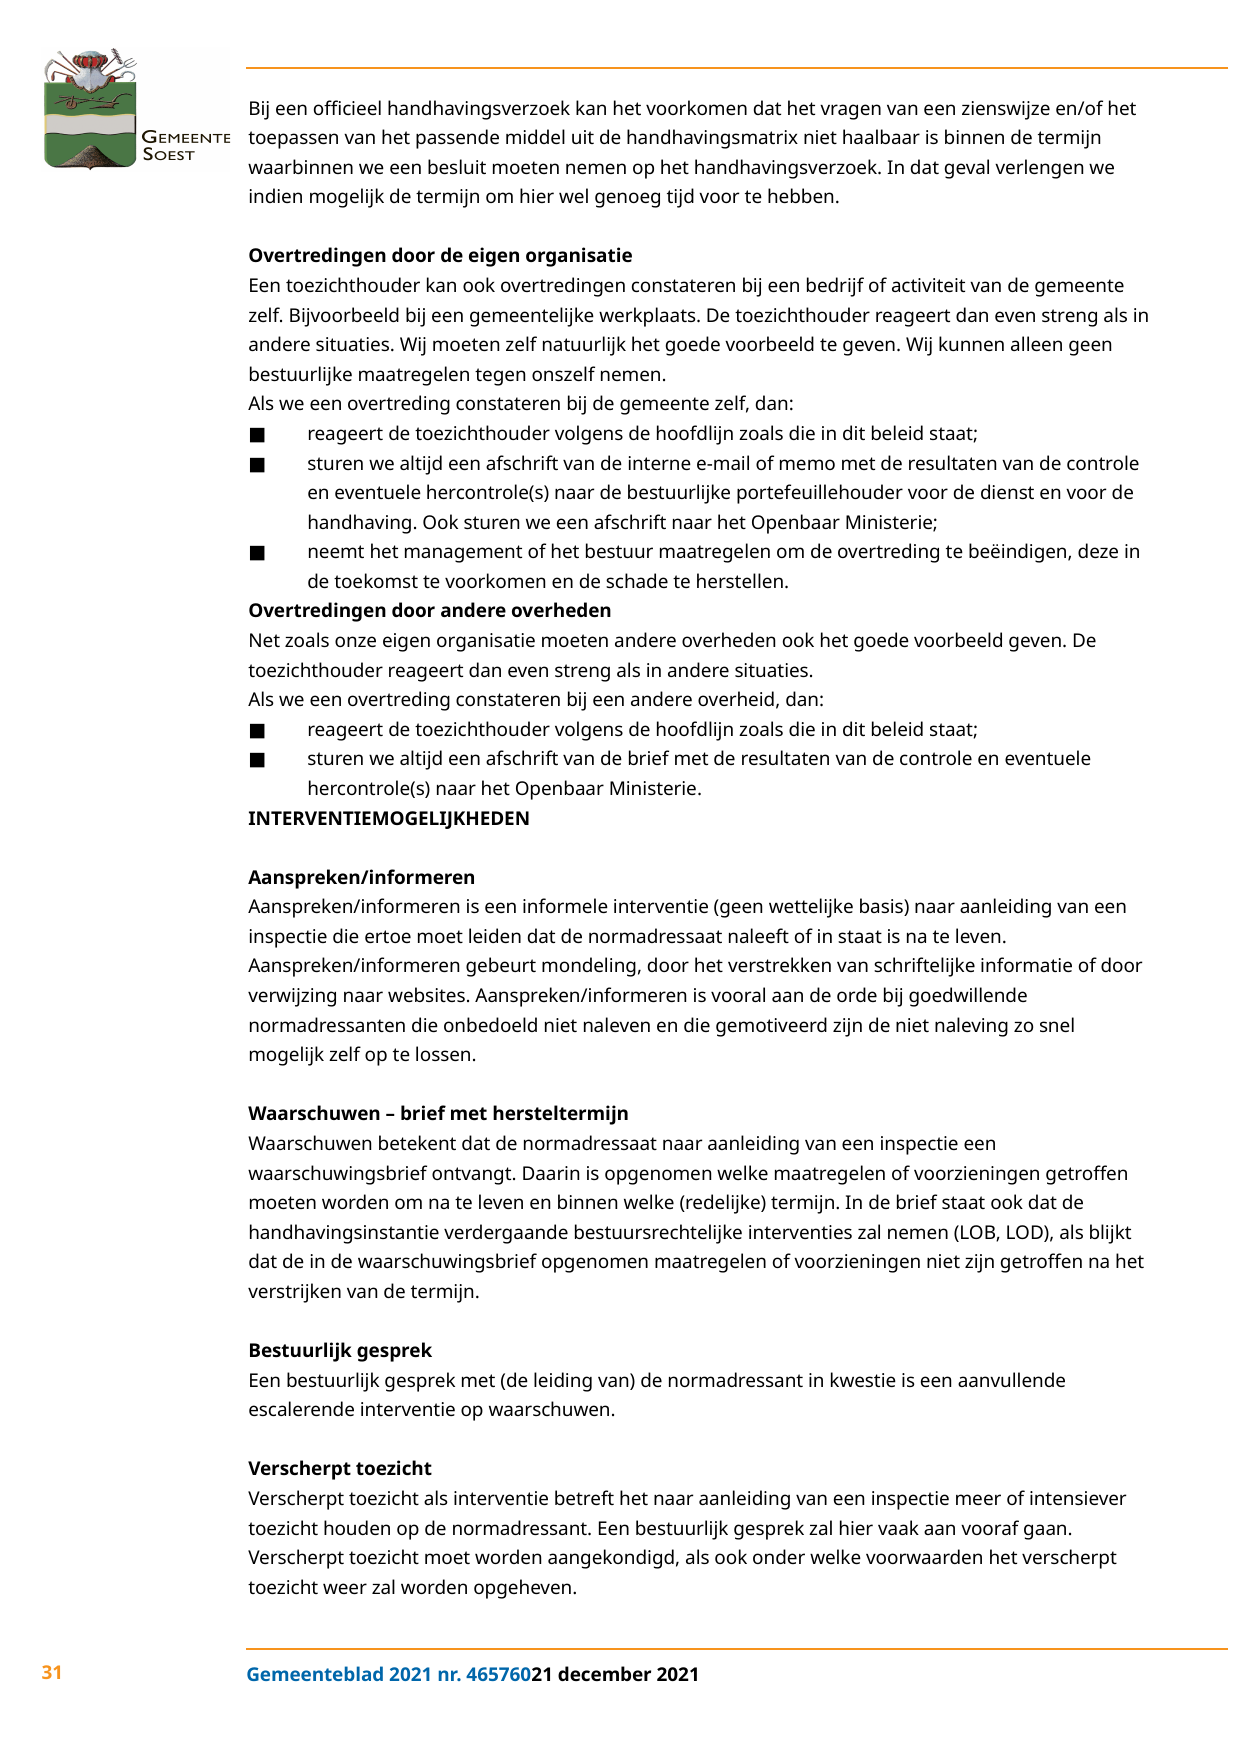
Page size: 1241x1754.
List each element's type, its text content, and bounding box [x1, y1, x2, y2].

text Een toezichthouder kan ook overtredingen constateren bij een bedrijf of activiteit van de gemeente zelf. Bijvoorbeeld bij een gemeentelijke werkplaats. De toezichthouder reageert dan even streng als in andere situaties. Wij moeten zelf natuurlijk het goede voorbeeld te geven. Wij kunnen alleen geen bestuurlijke maatregelen tegen onszelf nemen. [248, 272, 1152, 387]
text Verscherpt toezicht [248, 1456, 1152, 1481]
text Waarschuwen – brief met hersteltermijn [248, 1101, 1152, 1126]
text INTERVENTIEMOGELIJKHEDEN [248, 805, 1152, 831]
text Als we een overtreding constateren bij de gemeente zelf, dan: [248, 391, 1152, 416]
picture [41, 47, 231, 172]
text Overtredingen door andere overheden [248, 598, 1152, 623]
text Aanspreken/informeren is een informele interventie (geen wettelijke basis) naar aanleiding van een inspectie die ertoe moet leiden dat de normadressaat naleeft of in staat is na te leven. Aanspreken/informeren gebeurt mondeling, door het verstrekken van schriftelijke informatie of door verwijzing naar websites. Aanspreken/informeren is vooral aan de orde bij goedwillende normadressanten die onbedoeld niet naleven en die gemotiveerd zijn de niet naleving zo snel mogelijk zelf op te lossen. [248, 893, 1152, 1067]
text Als we een overtreding constateren bij een andere overheid, dan: [248, 686, 1152, 712]
list sturen we altijd een afschrift van de interne e-mail of memo met de resultaten van de controle en eventuele hercontrole(s) naar de bestuurlijke portefeuillehouder voor de dienst en voor de handhaving. Ook sturen we een afschrift naar het Openbaar Ministerie; [248, 450, 1152, 535]
list neemt het management of het bestuur maatregelen om de overtreding te beëindigen, deze in de toekomst te voorkomen en de schade te herstellen. [248, 538, 1152, 594]
text Een bestuurlijk gesprek met (de leiding van) de normadressant in kwestie is een aanvullende escalerende interventie op waarschuwen. [248, 1367, 1152, 1422]
text Net zoals onze eigen organisatie moeten andere overheden ook het goede voorbeeld geven. De toezichthouder reageert dan even streng als in andere situaties. [248, 627, 1152, 683]
text Bij een officieel handhavingsverzoek kan het voorkomen dat het vragen van een zienswijze en/of het toepassen van het passende middel uit de handhavingsmatrix niet haalbaar is binnen de termijn waarbinnen we een besluit moeten nemen op het handhavingsverzoek. In dat geval verlengen we indien mogelijk de termijn om hier wel genoeg tijd voor te hebben. [248, 95, 1152, 209]
text Verscherpt toezicht als interventie betreft het naar aanleiding van een inspectie meer of intensiever toezicht houden op de normadressant. Een bestuurlijk gesprek zal hier vaak aan vooraf gaan. Verscherpt toezicht moet worden aangekondigd, als ook onder welke voorwaarden het verscherpt toezicht weer zal worden opgeheven. [248, 1485, 1152, 1600]
text Overtredingen door de eigen organisatie [248, 243, 1152, 268]
list sturen we altijd een afschrift van de brief met de resultaten van de controle en eventuele hercontrole(s) naar het Openbaar Ministerie. [248, 746, 1152, 801]
text Waarschuwen betekent dat de normadressaat naar aanleiding van een inspectie een waarschuwingsbrief ontvangt. Daarin is opgenomen welke maatregelen of voorzieningen getroffen moeten worden om na te leven en binnen welke (redelijke) termijn. In de brief staat ook dat de handhavingsinstantie verdergaande bestuursrechtelijke interventies zal nemen (LOB, LOD), als blijkt dat de in de waarschuwingsbrief opgenomen maatregelen of voorzieningen niet zijn getroffen na het verstrijken van de termijn. [248, 1130, 1152, 1304]
list reageert de toezichthouder volgens de hoofdlijn zoals die in dit beleid staat; [248, 420, 1152, 446]
text Bestuurlijk gesprek [248, 1337, 1152, 1363]
list reageert de toezichthouder volgens de hoofdlijn zoals die in dit beleid staat; [248, 716, 1152, 742]
text Aanspreken/informeren [248, 864, 1152, 890]
